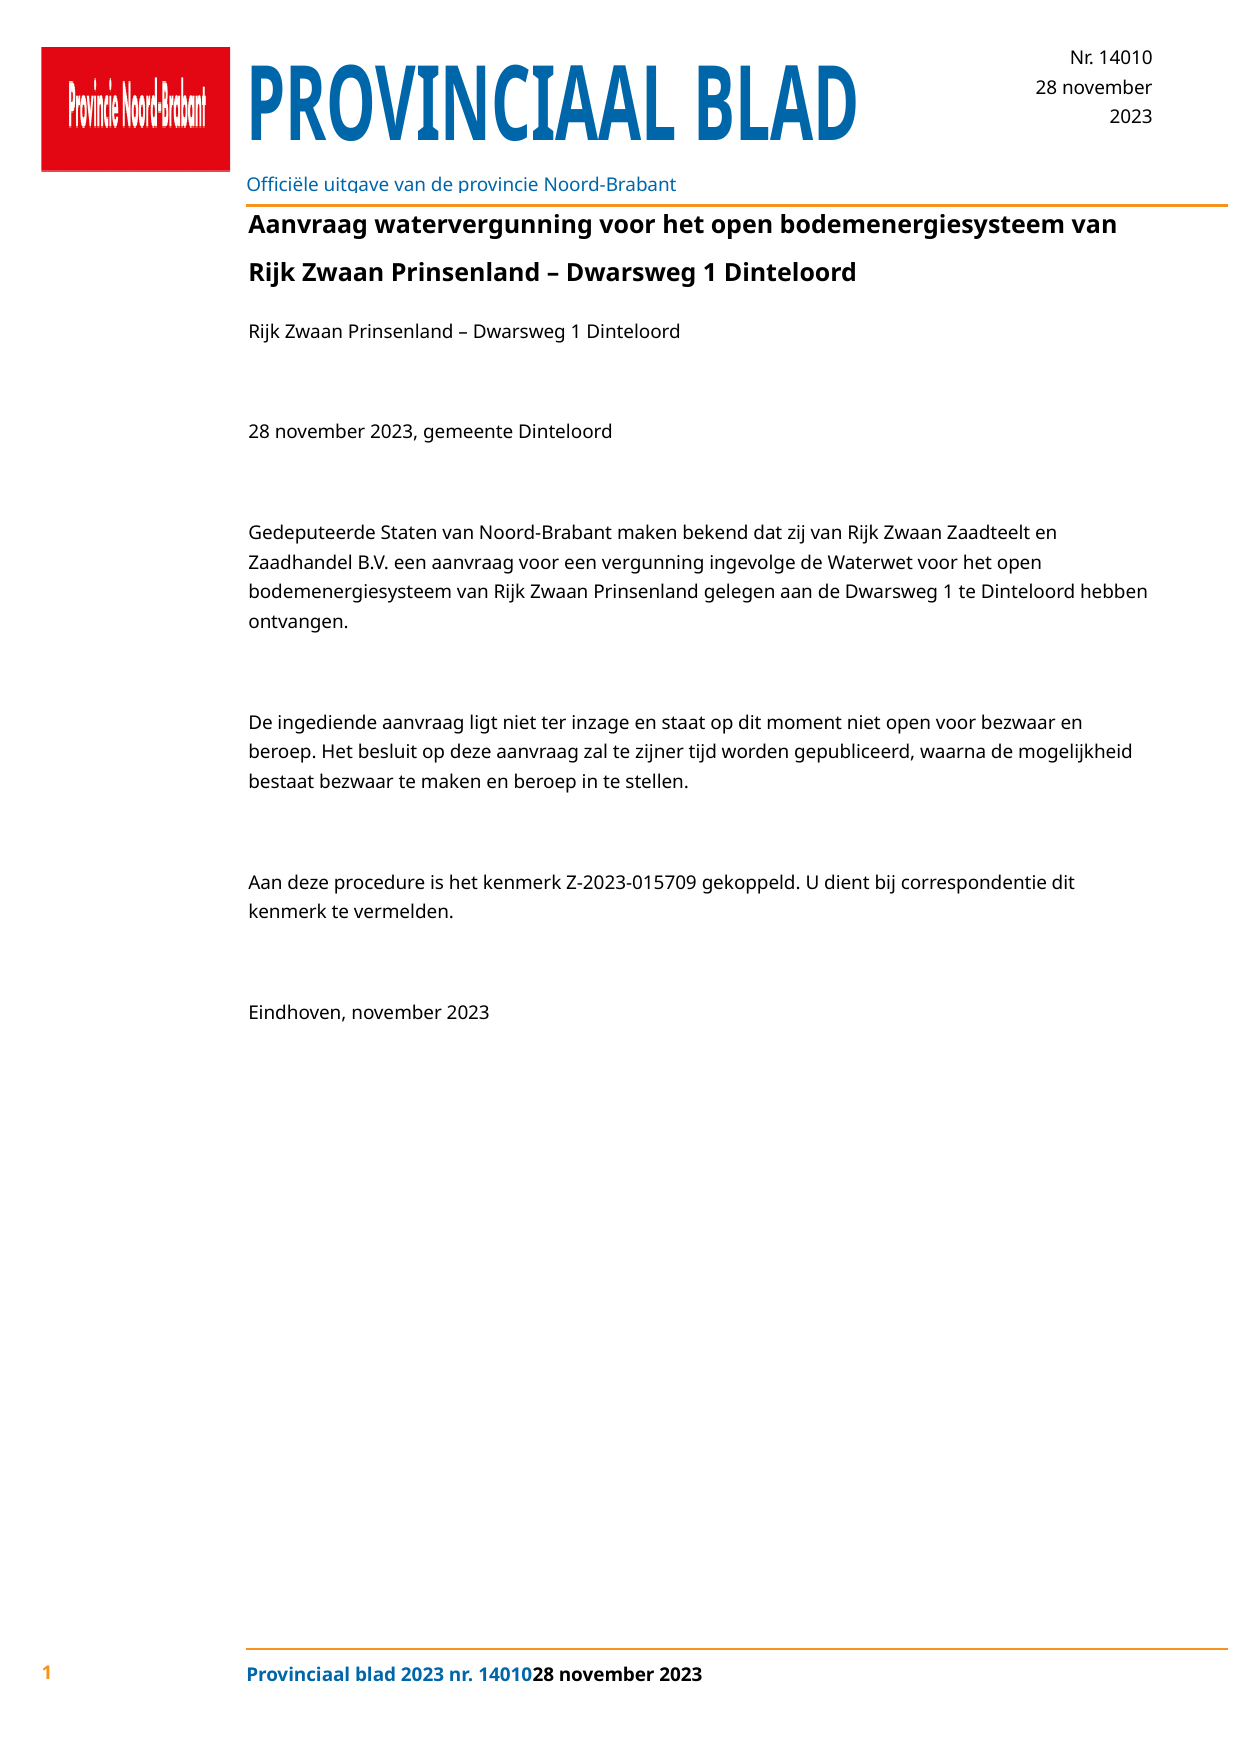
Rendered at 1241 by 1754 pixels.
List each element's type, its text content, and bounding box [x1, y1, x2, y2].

text De ingediende aanvraag ligt niet ter inzage en staat op dit moment niet open voor bezwaar en beroep. Het besluit op deze aanvraag zal te zijner tijd worden gepubliceerd, waarna de mogelijkheid bestaat bezwaar te maken en beroep in te stellen. [248, 709, 1152, 794]
text Eindhoven, november 2023 [248, 999, 1152, 1025]
text Rijk Zwaan Prinsenland – Dwarsweg 1 Dinteloord [248, 318, 1152, 344]
text Gedeputeerde Staten van Noord-Brabant maken bekend dat zij van Rijk Zwaan Zaadteelt en Zaadhandel B.V. een aanvraag voor een vergunning ingevolge de Waterwet voor het open bodemenergiesysteem van Rijk Zwaan Prinsenland gelegen aan de Dwarsweg 1 te Dinteloord hebben ontvangen. [248, 519, 1152, 634]
text 28 november 2023, gemeente Dinteloord [248, 419, 1152, 444]
text Aan deze procedure is het kenmerk Z-2023-015709 gekoppeld. U dient bij correspondentie dit kenmerk te vermelden. [248, 869, 1152, 924]
picture [41, 47, 231, 172]
text Aanvraag watervergunning voor het open bodemenergiesysteem van Rijk Zwaan Prinsenland – Dwarsweg 1 Dinteloord [248, 207, 1152, 288]
